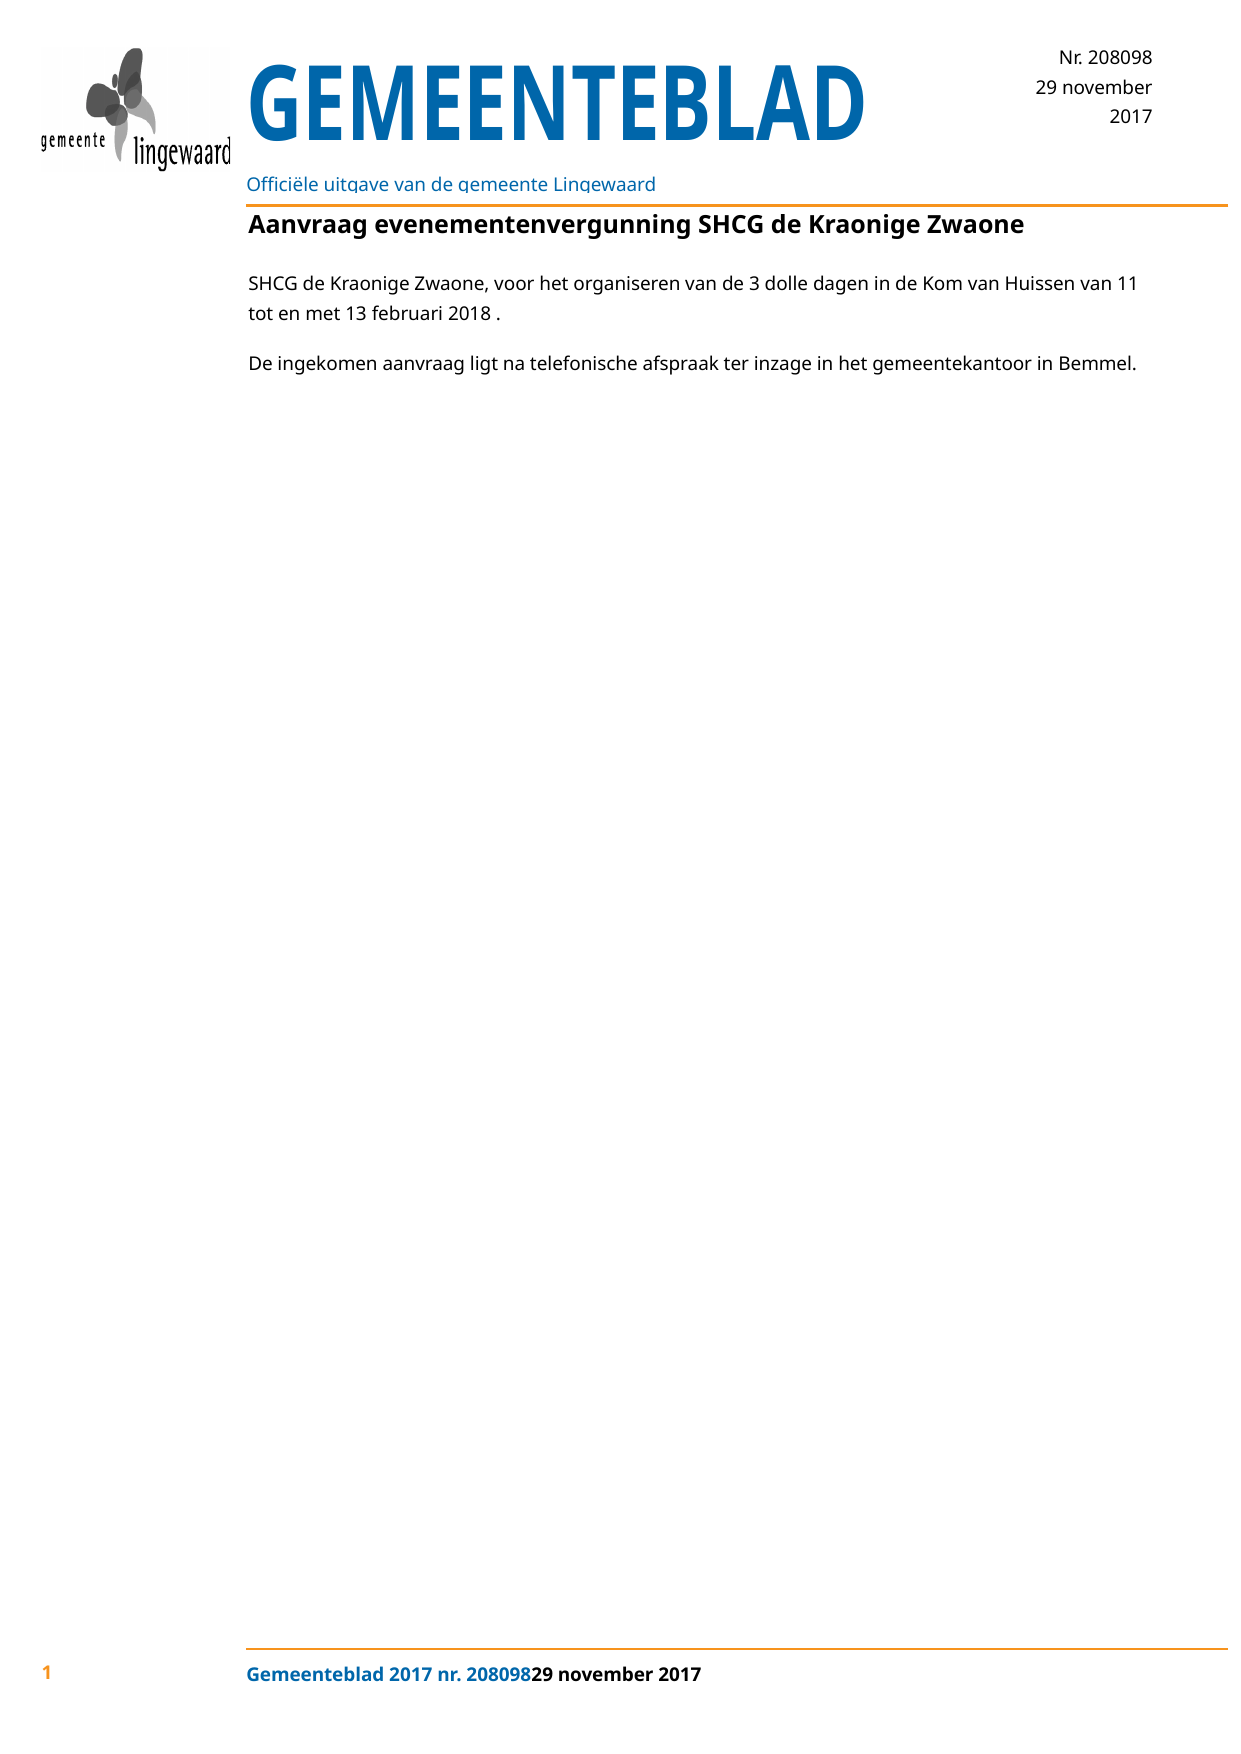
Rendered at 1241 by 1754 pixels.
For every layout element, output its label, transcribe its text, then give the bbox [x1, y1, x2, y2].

text Aanvraag evenementenvergunning SHCG de Kraonige Zwaone [248, 207, 1152, 241]
picture [41, 47, 231, 172]
text De ingekomen aanvraag ligt na telefonische afspraak ter inzage in het gemeentekantoor in Bemmel. [248, 350, 1152, 376]
text SHCG de Kraonige Zwaone, voor het organiseren van de 3 dolle dagen in de Kom van Huissen van 11 tot en met 13 februari 2018 . [248, 270, 1152, 326]
